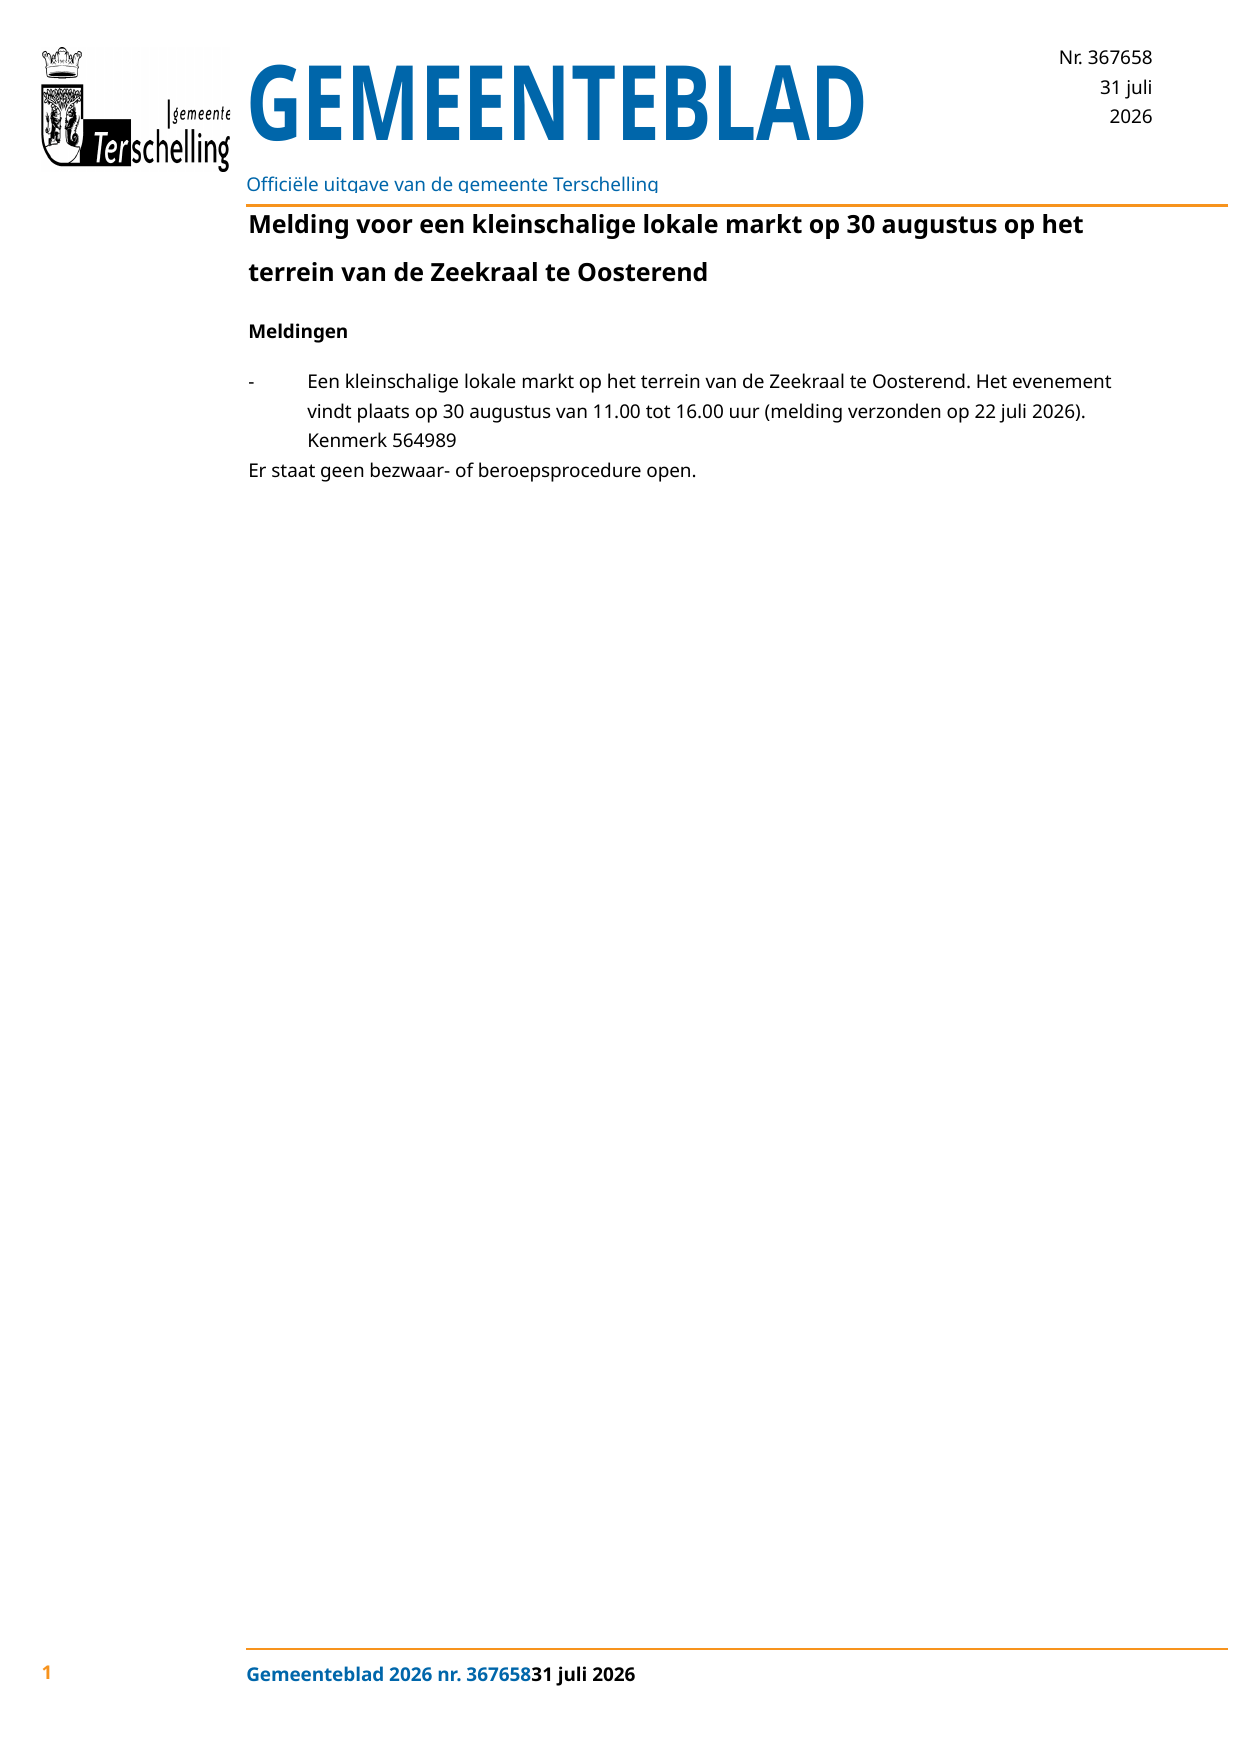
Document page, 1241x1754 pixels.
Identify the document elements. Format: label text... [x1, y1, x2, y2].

picture [41, 47, 231, 172]
text Melding voor een kleinschalige lokale markt op 30 augustus op het terrein van de Zeekraal te Oosterend [248, 207, 1152, 288]
text Er staat geen bezwaar- of beroepsprocedure open. [248, 457, 1152, 483]
list Een kleinschalige lokale markt op het terrein van de Zeekraal te Oosterend. Het evenement vindt plaats op 30 augustus van 11.00 tot 16.00 uur (melding verzonden op 22 juli 2026). Kenmerk 564989 [248, 368, 1152, 453]
text Meldingen [248, 318, 1152, 344]
